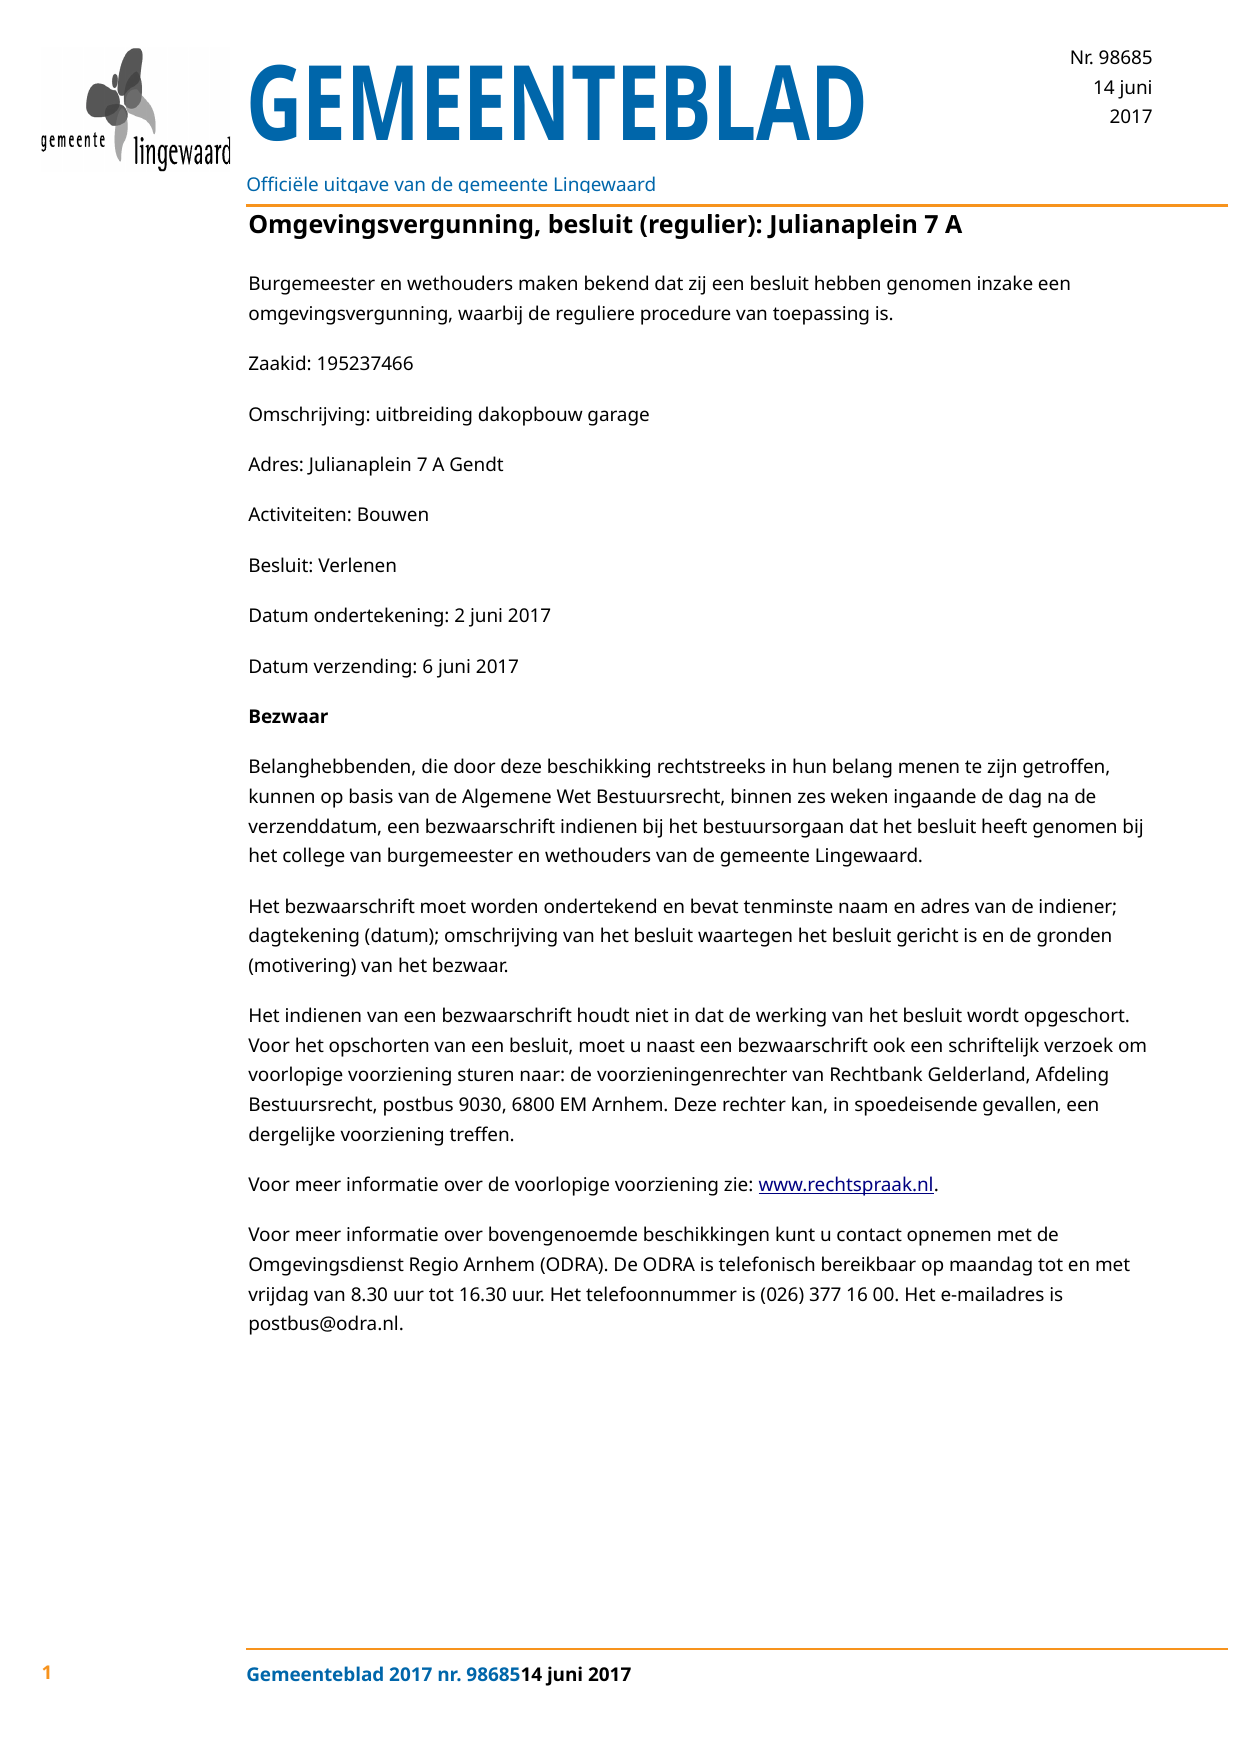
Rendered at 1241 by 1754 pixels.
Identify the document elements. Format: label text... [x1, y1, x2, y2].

text Omgevingsvergunning, besluit (regulier): Julianaplein 7 A [248, 207, 1152, 241]
text Zaakid: 195237466 [248, 350, 1152, 376]
text Burgemeester en wethouders maken bekend dat zij een besluit hebben genomen inzake een omgevingsvergunning, waarbij de reguliere procedure van toepassing is. [248, 270, 1152, 326]
text Belanghebbenden, die door deze beschikking rechtstreeks in hun belang menen te zijn getroffen, kunnen op basis van de Algemene Wet Bestuursrecht, binnen zes weken ingaande de dag na de verzenddatum, een bezwaarschrift indienen bij het bestuursorgaan dat het besluit heeft genomen bij het college van burgemeester en wethouders van de gemeente Lingewaard. [248, 754, 1152, 868]
text Adres: Julianaplein 7 A Gendt [248, 451, 1152, 477]
text Datum verzending: 6 juni 2017 [248, 653, 1152, 678]
picture [41, 47, 231, 172]
text Voor meer informatie over bovengenoemde beschikkingen kunt u contact opnemen met de Omgevingsdienst Regio Arnhem (ODRA). De ODRA is telefonisch bereikbaar op maandag tot en met vrijdag van 8.30 uur tot 16.30 uur. Het telefoonnummer is (026) 377 16 00. Het e-mailadres is postbus@odra.nl. [248, 1222, 1152, 1336]
text Het indienen van een bezwaarschrift houdt niet in dat de werking van het besluit wordt opgeschort. Voor het opschorten van een besluit, moet u naast een bezwaarschrift ook een schriftelijk verzoek om voorlopige voorziening sturen naar: de voorzieningenrechter van Rechtbank Gelderland, Afdeling Bestuursrecht, postbus 9030, 6800 EM Arnhem. Deze rechter kan, in spoedeisende gevallen, een dergelijke voorziening treffen. [248, 1002, 1152, 1146]
text Besluit: Verlenen [248, 552, 1152, 578]
text Omschrijving: uitbreiding dakopbouw garage [248, 401, 1152, 426]
text Datum ondertekening: 2 juni 2017 [248, 602, 1152, 628]
text Activiteiten: Bouwen [248, 502, 1152, 527]
text Voor meer informatie over de voorlopige voorziening zie: www.rechtspraak.nl. [248, 1171, 1152, 1197]
text Bezwaar [248, 703, 1152, 729]
text Het bezwaarschrift moet worden ondertekend en bevat tenminste naam en adres van de indiener; dagtekening (datum); omschrijving van het besluit waartegen het besluit gericht is en de gronden (motivering) van het bezwaar. [248, 893, 1152, 978]
